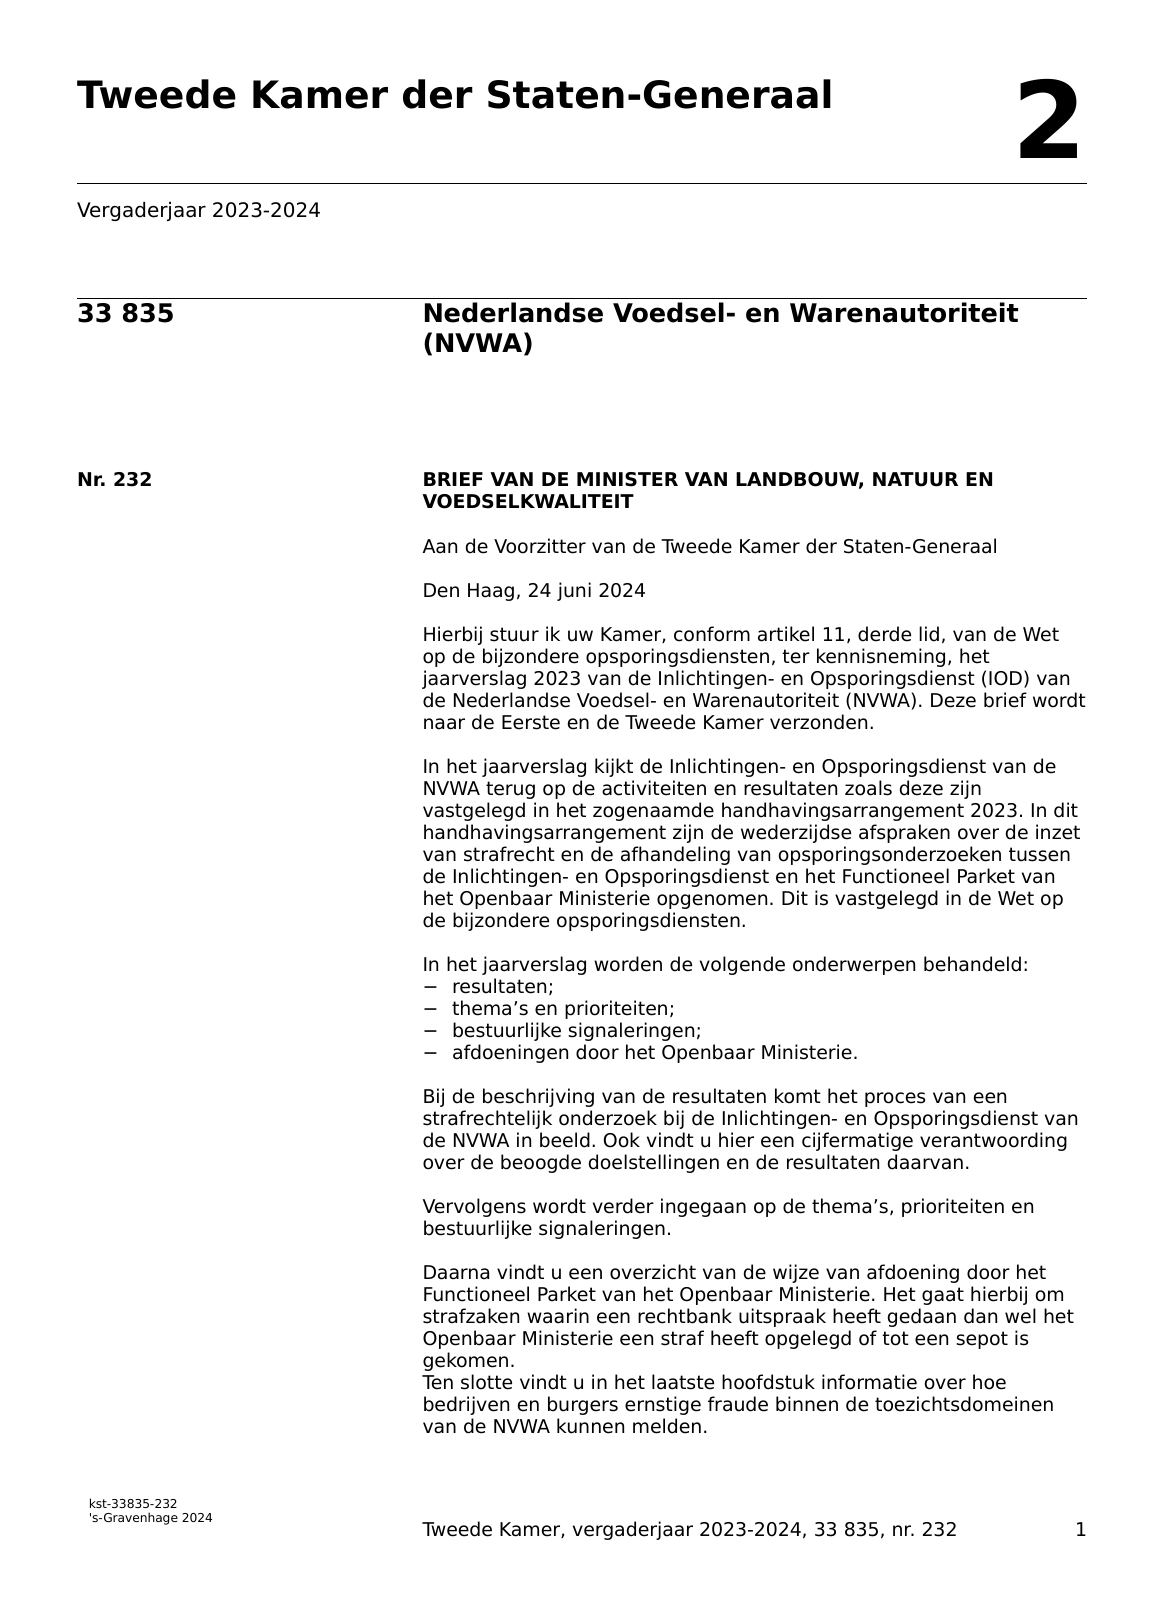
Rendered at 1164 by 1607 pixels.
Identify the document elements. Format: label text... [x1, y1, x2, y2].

text − bestuurlijke signaleringen; [422, 1020, 1087, 1042]
table_cell Vergaderjaar 2023-2024 [77, 184, 1087, 298]
text − resultaten; [422, 976, 1087, 998]
text In het jaarverslag kijkt de Inlichtingen- en Opsporingsdienst van de NVWA terug op de activiteiten en resultaten zoals deze zijn vastgelegd in het zogenaamde handhavingsarrangement 2023. In dit handhavingsarrangement zijn de wederzijdse afspraken over de inzet van strafrecht en de afhandeling van opsporingsonderzoeken tussen de Inlichtingen- en Opsporingsdienst en het Functioneel Parket van het Openbaar Ministerie opgenomen. Dit is vastgelegd in de Wet op de bijzondere opsporingsdiensten. [422, 756, 1087, 932]
text Daarna vindt u een overzicht van de wijze van afdoening door het Functioneel Parket van het Openbaar Ministerie. Het gaat hierbij om strafzaken waarin een rechtbank uitspraak heeft gedaan dan wel het Openbaar Ministerie een straf heeft opgelegd of tot een sepot is gekomen. [422, 1262, 1087, 1372]
text − thema’s en prioriteiten; [422, 998, 1087, 1020]
subtitle Nr. 232 BRIEF VAN DE MINISTER VAN LANDBOUW, NATUUR EN VOEDSELKWALITEIT [77, 469, 1087, 513]
text 's-Gravenhage 2024 [88, 1511, 323, 1525]
text Vervolgens wordt verder ingegaan op de thema’s, prioriteiten en bestuurlijke signaleringen. [422, 1196, 1087, 1240]
text In het jaarverslag worden de volgende onderwerpen behandeld: [422, 954, 1087, 976]
text Ten slotte vindt u in het laatste hoofdstuk informatie over hoe bedrijven en burgers ernstige fraude binnen de toezichtsdomeinen van de NVWA kunnen melden. [422, 1372, 1087, 1438]
subtitle 33 835 Nederlandse Voedsel- en Warenautoriteit (NVWA) [77, 299, 1087, 358]
text Aan de Voorzitter van de Tweede Kamer der Staten-Generaal [422, 536, 1087, 557]
text Hierbij stuur ik uw Kamer, conform artikel 11, derde lid, van de Wet op de bijzondere opsporingsdiensten, ter kennisneming, het jaarverslag 2023 van de Inlichtingen- en Opsporingsdienst (IOD) van de Nederlandse Voedsel- en Warenautoriteit (NVWA). Deze brief wordt naar de Eerste en de Tweede Kamer verzonden. [422, 624, 1087, 734]
table_header Tweede Kamer der Staten-Generaal [77, 59, 886, 183]
text kst-33835-232 [88, 1497, 323, 1511]
text Bij de beschrijving van de resultaten komt het proces van een strafrechtelijk onderzoek bij de Inlichtingen- en Opsporingsdienst van de NVWA in beeld. Ook vindt u hier een cijfermatige verantwoording over de beoogde doelstellingen en de resultaten daarvan. [422, 1086, 1087, 1174]
table_header 2 [886, 59, 1087, 183]
text − afdoeningen door het Openbaar Ministerie. [422, 1042, 1087, 1064]
text Den Haag, 24 juni 2024 [422, 580, 1087, 602]
